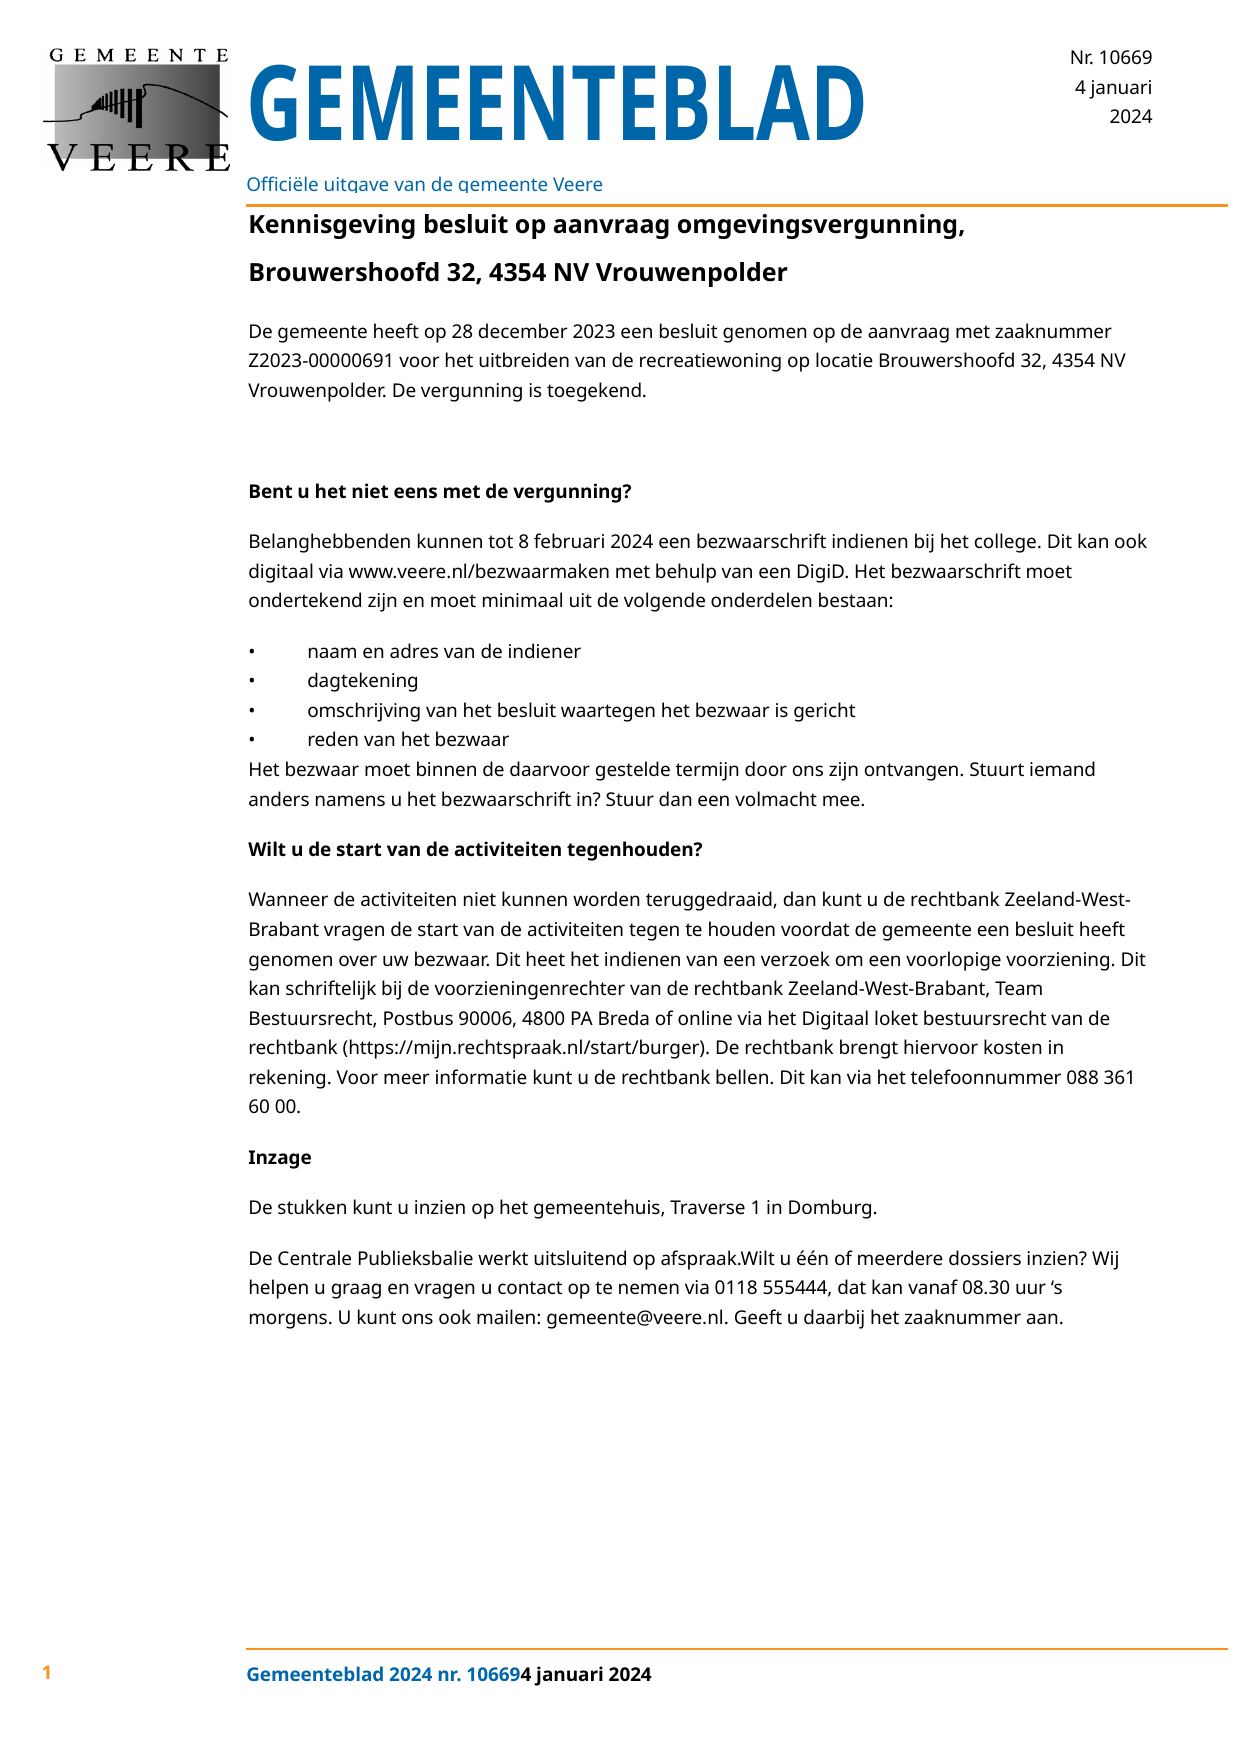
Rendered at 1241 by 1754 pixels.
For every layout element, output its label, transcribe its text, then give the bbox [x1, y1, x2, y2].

text Bent u het niet eens met de vergunning? [248, 478, 1152, 504]
list naam en adres van de indiener [248, 638, 1152, 664]
list omschrijving van het besluit waartegen het bezwaar is gericht [248, 697, 1152, 723]
text Belanghebbenden kunnen tot 8 februari 2024 een bezwaarschrift indienen bij het college. Dit kan ook digitaal via www.veere.nl/bezwaarmaken met behulp van een DigiD. Het bezwaarschrift moet ondertekend zijn en moet minimaal uit de volgende onderdelen bestaan: [248, 528, 1152, 613]
text De gemeente heeft op 28 december 2023 een besluit genomen op de aanvraag met zaaknummer Z2023-00000691 voor het uitbreiden van de recreatiewoning op locatie Brouwershoofd 32, 4354 NV Vrouwenpolder. De vergunning is toegekend. [248, 318, 1152, 403]
list reden van het bezwaar [248, 727, 1152, 752]
text De stukken kunt u inzien op het gemeentehuis, Traverse 1 in Domburg. [248, 1194, 1152, 1220]
text Wilt u de start van de activiteiten tegenhouden? [248, 836, 1152, 862]
list dagtekening [248, 667, 1152, 693]
text Inzage [248, 1144, 1152, 1170]
picture [41, 47, 231, 172]
text De Centrale Publieksbalie werkt uitsluitend op afspraak.Wilt u één of meerdere dossiers inzien? Wij helpen u graag en vragen u contact op te nemen via 0118 555444, dat kan vanaf 08.30 uur ‘s morgens. U kunt ons ook mailen: gemeente@veere.nl. Geeft u daarbij het zaaknummer aan. [248, 1245, 1152, 1330]
text Het bezwaar moet binnen de daarvoor gestelde termijn door ons zijn ontvangen. Stuurt iemand anders namens u het bezwaarschrift in? Stuur dan een volmacht mee. [248, 756, 1152, 812]
text Kennisgeving besluit op aanvraag omgevingsvergunning, Brouwershoofd 32, 4354 NV Vrouwenpolder [248, 207, 1152, 288]
text Wanneer de activiteiten niet kunnen worden teruggedraaid, dan kunt u de rechtbank Zeeland-West-Brabant vragen de start van de activiteiten tegen te houden voordat de gemeente een besluit heeft genomen over uw bezwaar. Dit heet het indienen van een verzoek om een voorlopige voorziening. Dit kan schriftelijk bij de voorzieningenrechter van de rechtbank Zeeland-West-Brabant, Team Bestuursrecht, Postbus 90006, 4800 PA Breda of online via het Digitaal loket bestuursrecht van de rechtbank (https://mijn.rechtspraak.nl/start/burger). De rechtbank brengt hiervoor kosten in rekening. Voor meer informatie kunt u de rechtbank bellen. Dit kan via het telefoonnummer 088 361 60 00. [248, 887, 1152, 1119]
